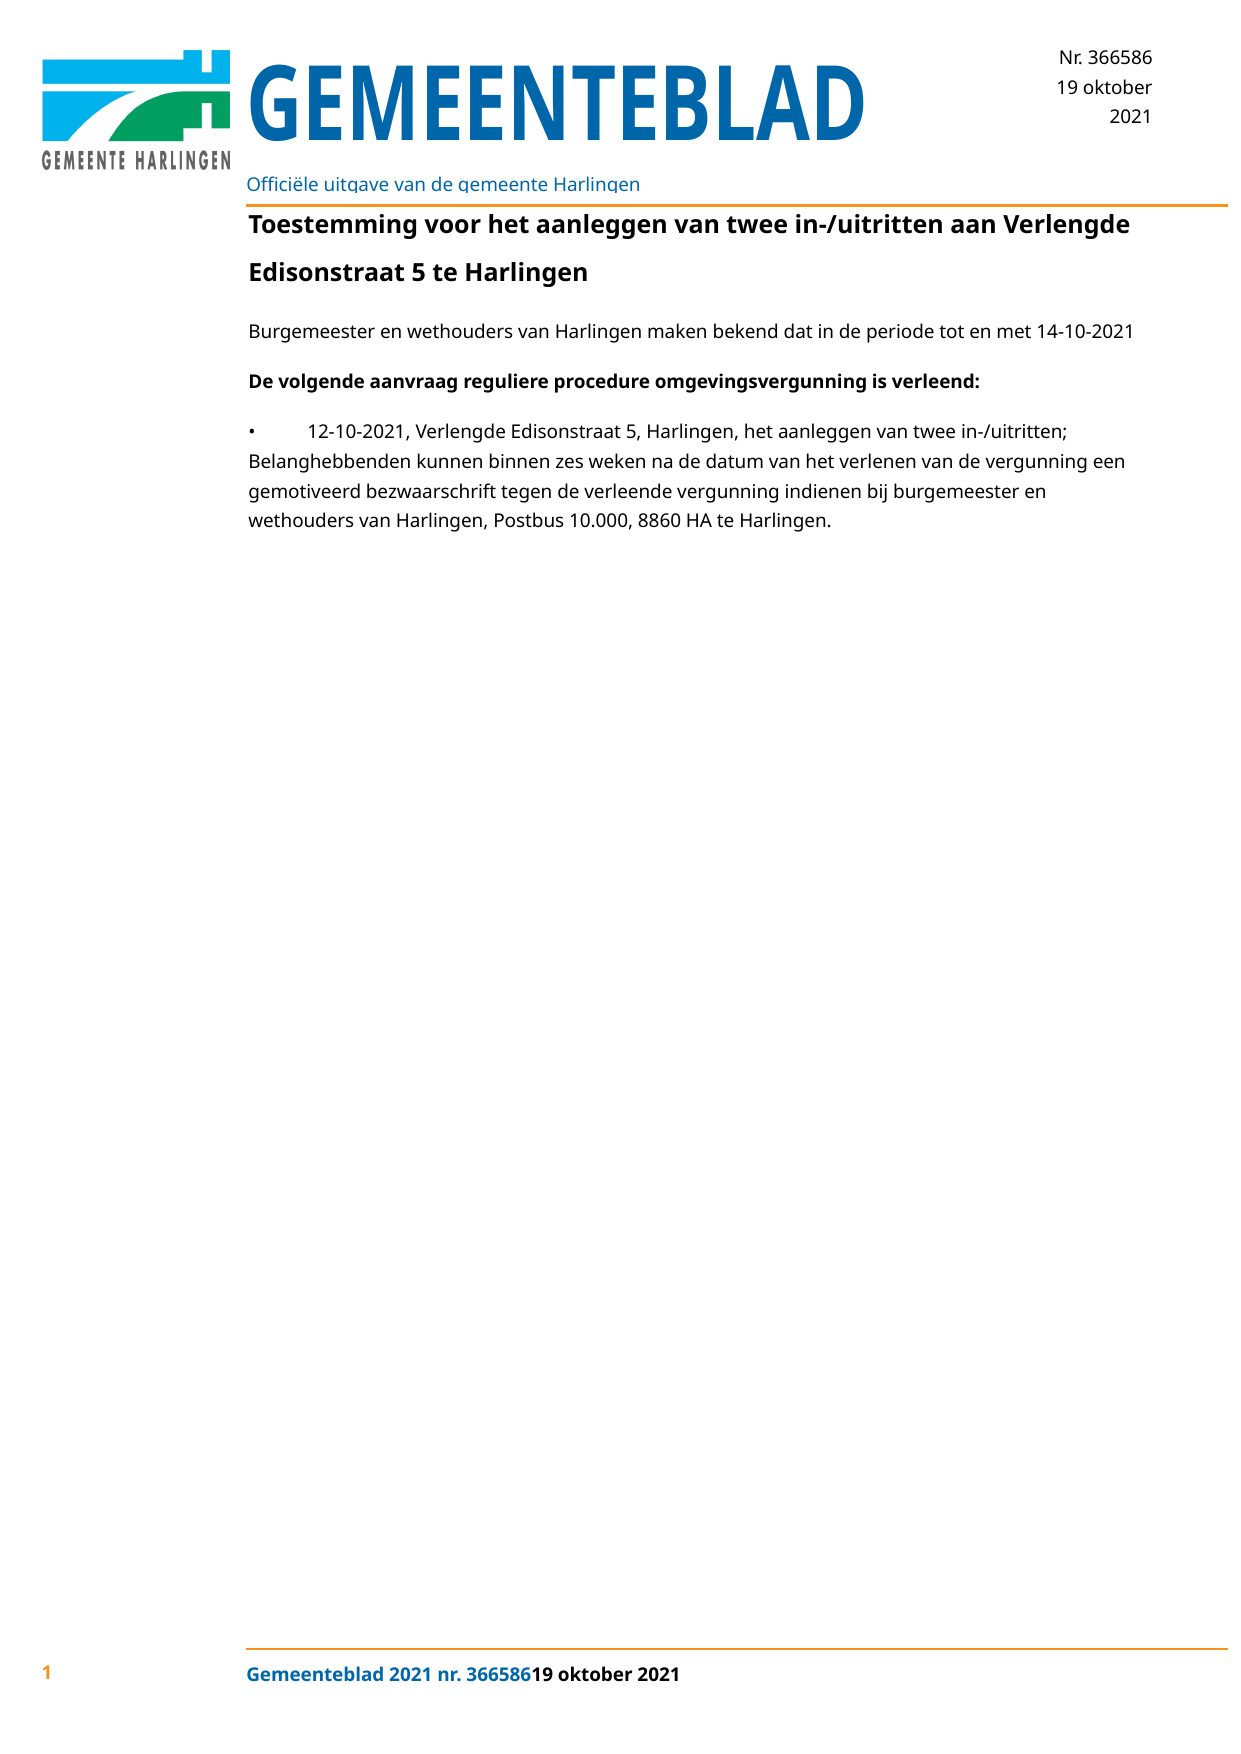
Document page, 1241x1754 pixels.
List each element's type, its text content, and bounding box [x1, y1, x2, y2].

text Belanghebbenden kunnen binnen zes weken na de datum van het verlenen van de vergunning een gemotiveerd bezwaarschrift tegen de verleende vergunning indienen bij burgemeester en wethouders van Harlingen, Postbus 10.000, 8860 HA te Harlingen. [248, 448, 1152, 533]
picture [41, 47, 231, 172]
list 12-10-2021, Verlengde Edisonstraat 5, Harlingen, het aanleggen van twee in-/uitritten; [248, 419, 1152, 444]
text Burgemeester en wethouders van Harlingen maken bekend dat in de periode tot en met 14-10-2021 [248, 318, 1152, 344]
text Toestemming voor het aanleggen van twee in-/uitritten aan Verlengde Edisonstraat 5 te Harlingen [248, 207, 1152, 288]
text De volgende aanvraag reguliere procedure omgevingsvergunning is verleend: [248, 368, 1152, 394]
